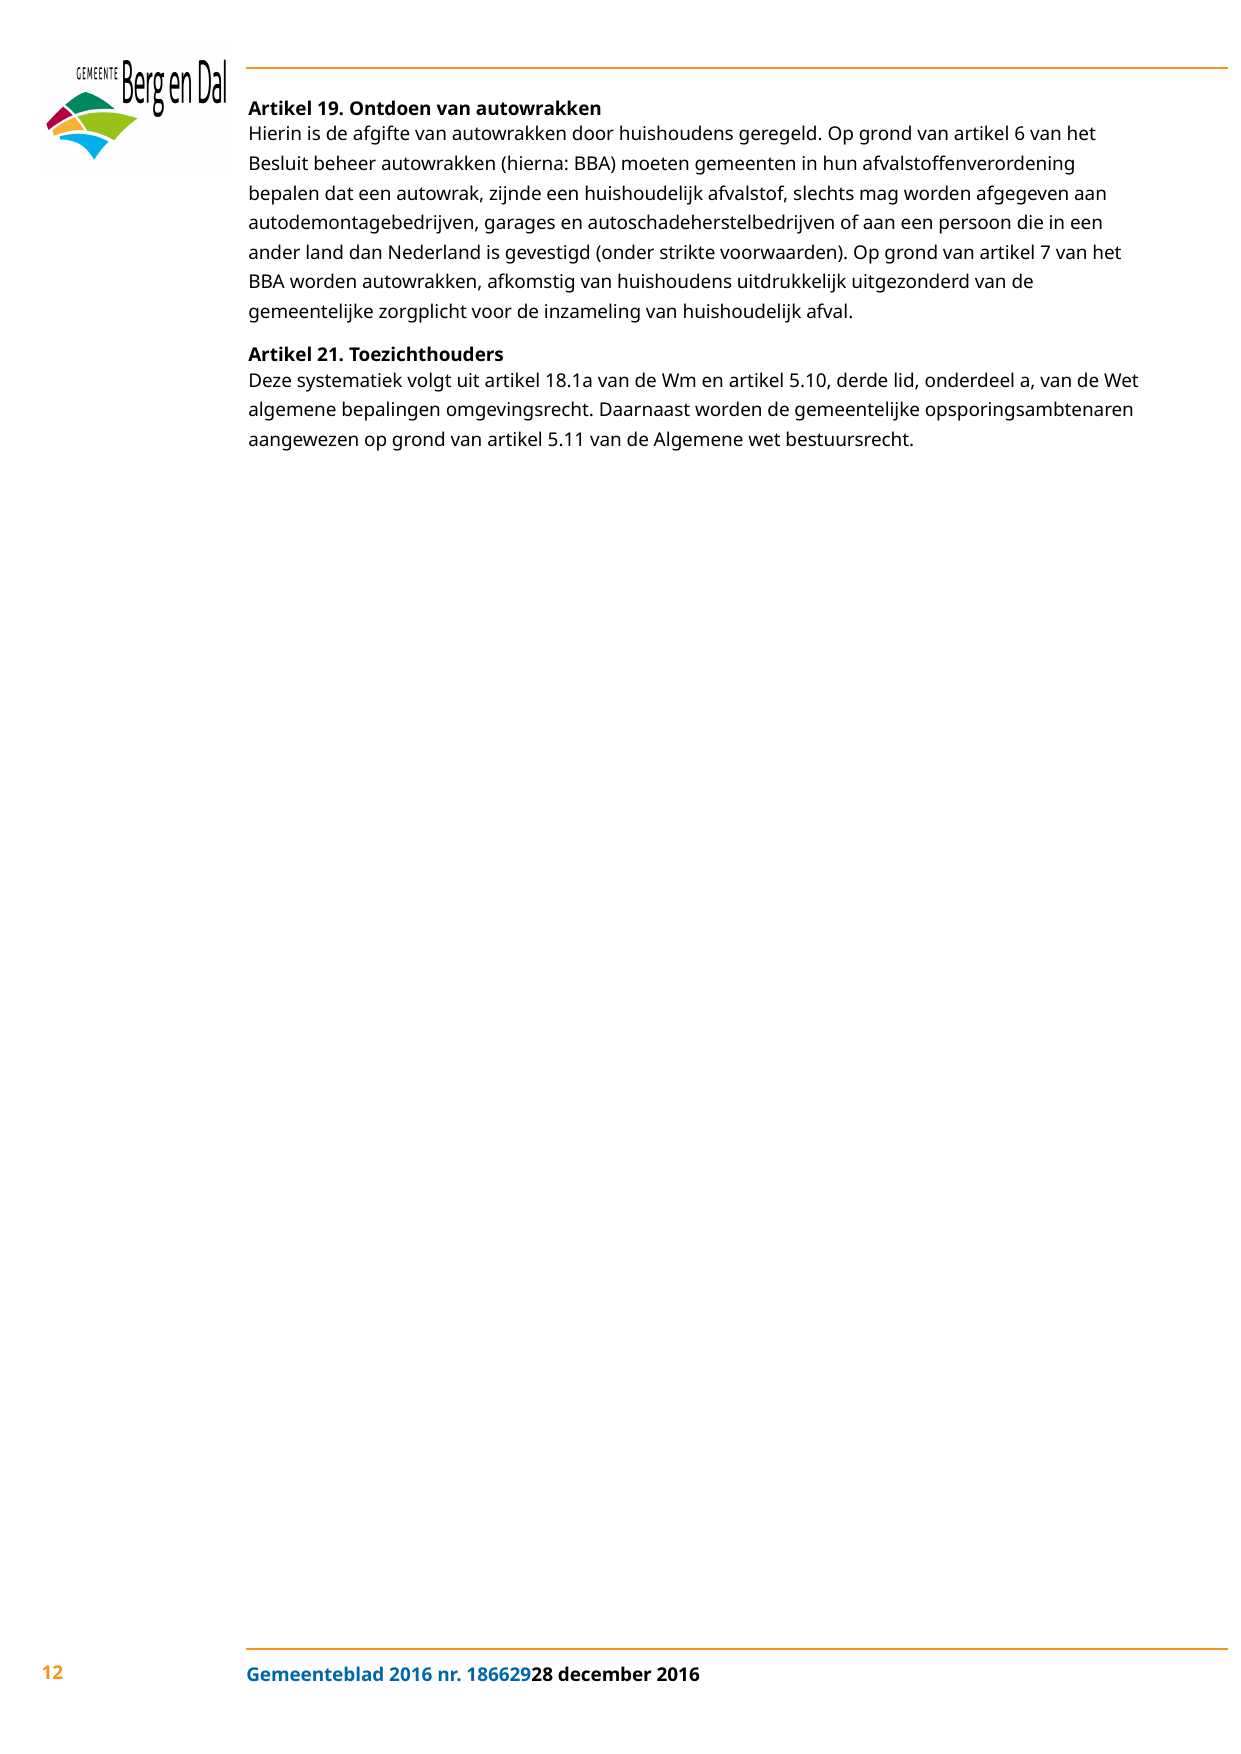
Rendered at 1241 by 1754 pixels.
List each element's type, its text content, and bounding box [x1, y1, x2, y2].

text Artikel 19. Ontdoen van autowrakken [248, 95, 1152, 121]
text Hierin is de afgifte van autowrakken door huishoudens geregeld. Op grond van artikel 6 van het Besluit beheer autowrakken (hierna: BBA) moeten gemeenten in hun afvalstoffenverordening bepalen dat een autowrak, zijnde een huishoudelijk afvalstof, slechts mag worden afgegeven aan autodemontagebedrijven, garages en autoschadeherstelbedrijven of aan een persoon die in een ander land dan Nederland is gevestigd (onder strikte voorwaarden). Op grond van artikel 7 van het BBA worden autowrakken, afkomstig van huishoudens uitdrukkelijk uitgezonderd van de gemeentelijke zorgplicht voor de inzameling van huishoudelijk afval. [248, 121, 1152, 324]
text Deze systematiek volgt uit artikel 18.1a van de Wm en artikel 5.10, derde lid, onderdeel a, van de Wet algemene bepalingen omgevingsrecht. Daarnaast worden de gemeentelijke opsporingsambtenaren aangewezen op grond van artikel 5.11 van de Algemene wet bestuursrecht. [248, 367, 1152, 452]
text Artikel 21. Toezichthouders [248, 341, 1152, 367]
picture [41, 47, 231, 172]
